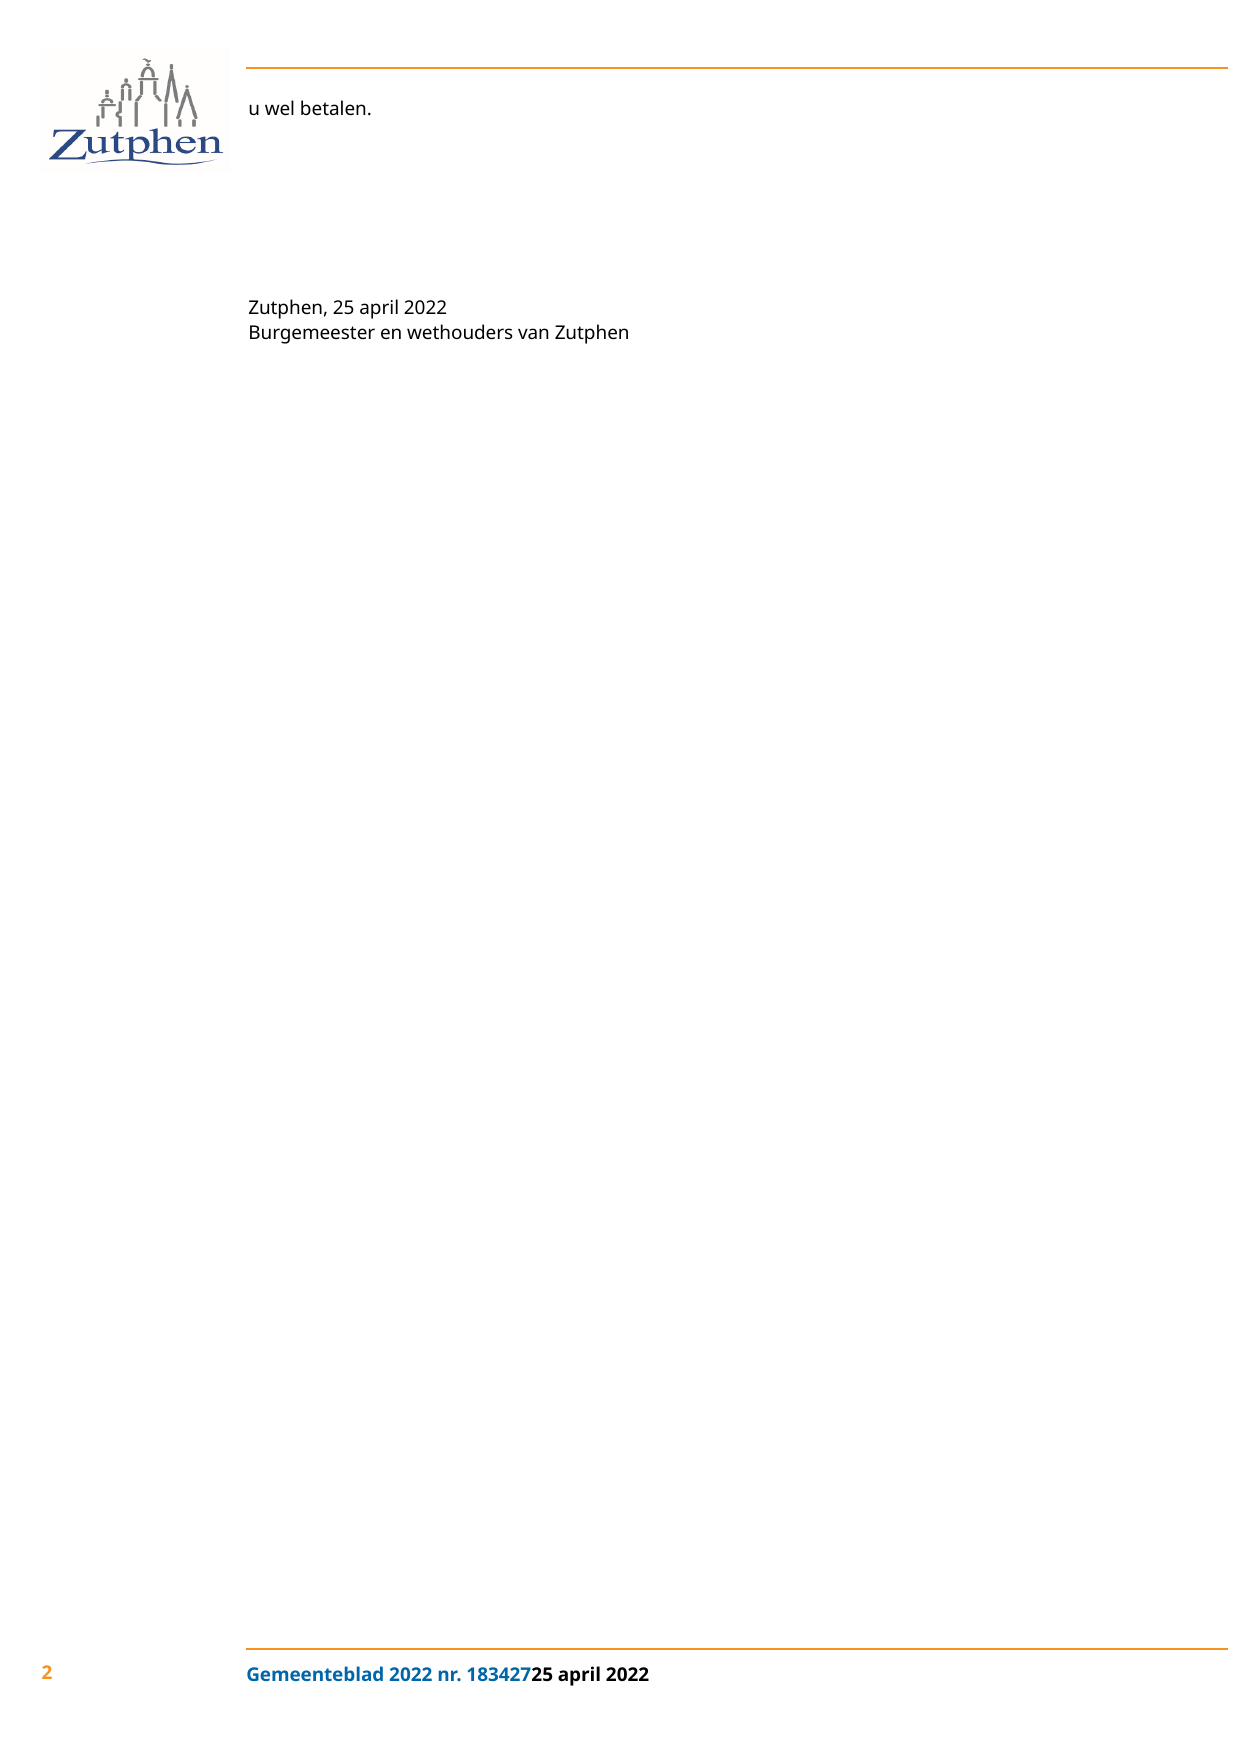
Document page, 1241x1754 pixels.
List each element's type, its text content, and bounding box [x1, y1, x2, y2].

picture [41, 47, 231, 172]
text u wel betalen. [248, 95, 1152, 121]
text Zutphen, 25 april 2022 [248, 294, 1152, 319]
text Burgemeester en wethouders van Zutphen [248, 319, 1152, 345]
